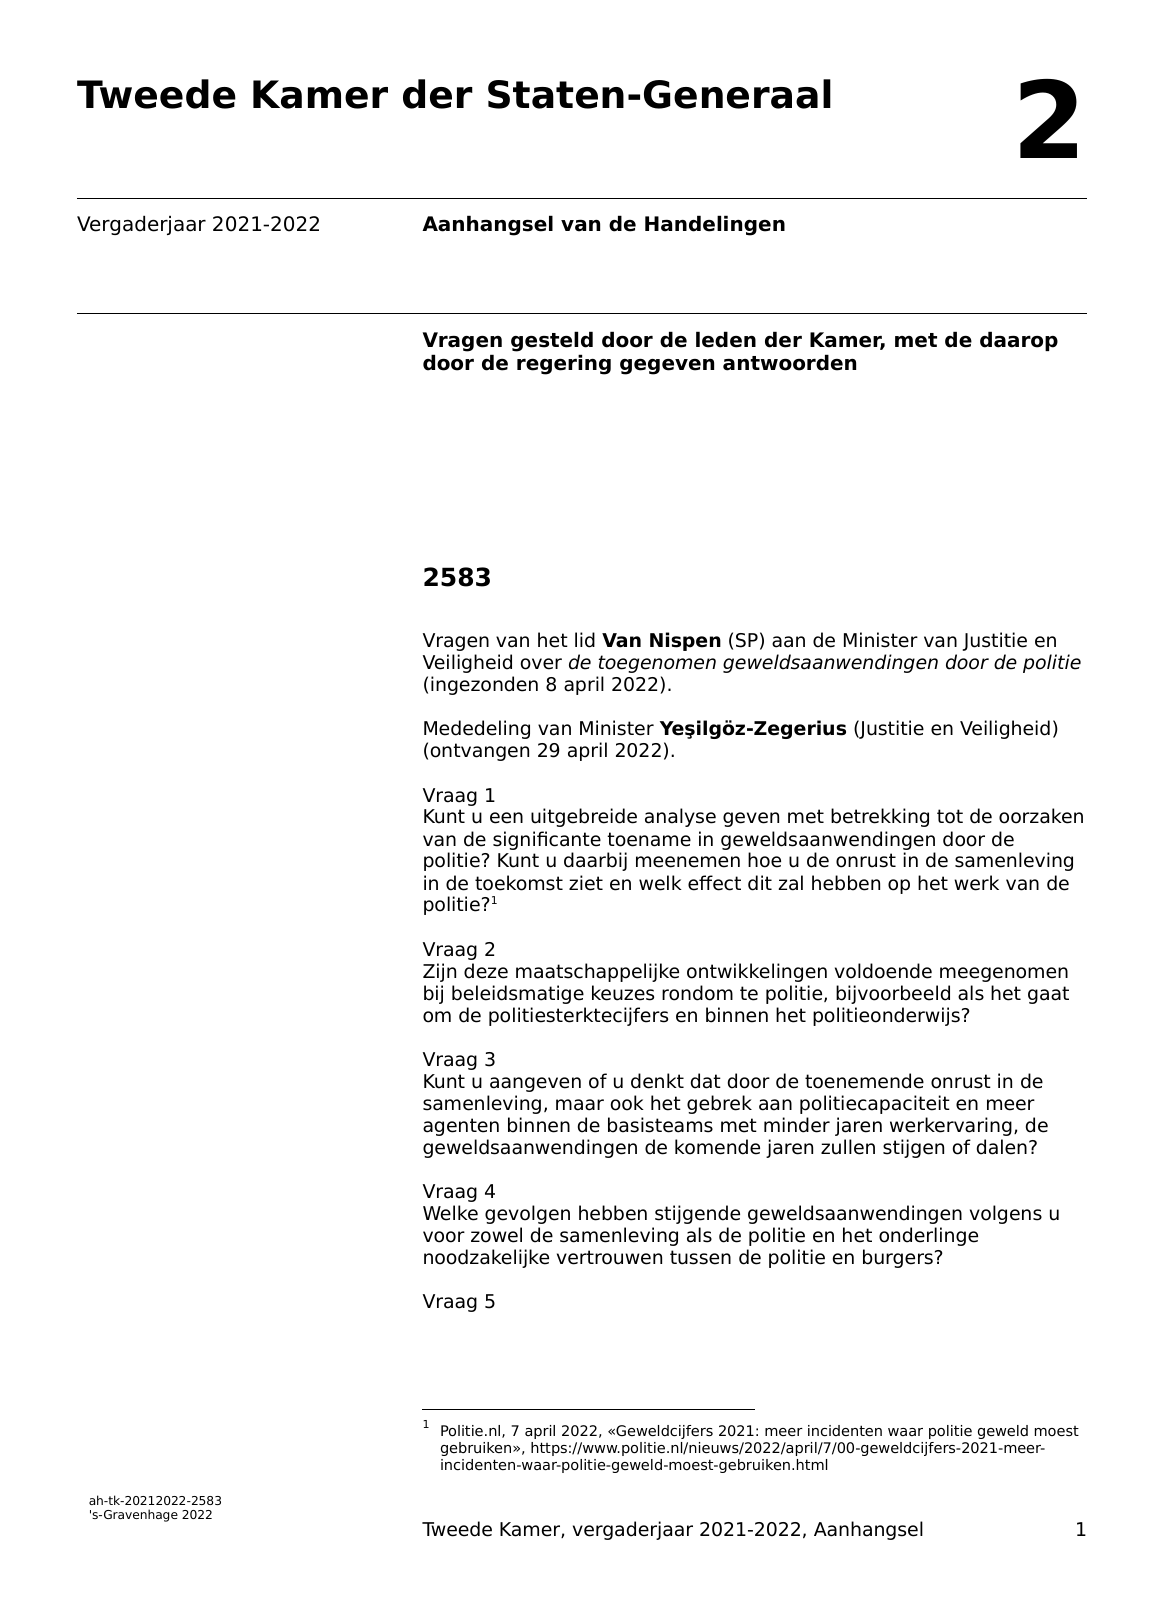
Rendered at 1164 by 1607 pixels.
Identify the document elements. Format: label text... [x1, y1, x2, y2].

table_cell [77, 314, 422, 375]
text Vraag 5 [422, 1291, 1087, 1313]
table_cell Vergaderjaar 2021-2022 [77, 199, 422, 313]
text Vraag 1 [422, 784, 1087, 806]
text Politie.nl, 7 april 2022, «Geweldcijfers 2021: meer incidenten waar politie geweld moest gebruiken», https://www.politie.nl/nieuws/2022/april/7/00-geweldcijfers-2021-meer-incidenten-waar-politie-geweld-moest-gebruiken.html [422, 1418, 1087, 1474]
text Vraag 2 [422, 938, 1087, 961]
text Mededeling van Minister Yeşilgöz-Zegerius (Justitie en Veiligheid) (ontvangen 29 april 2022). [422, 718, 1087, 762]
table_header 2 [886, 59, 1087, 198]
text Vragen van het lid Van Nispen (SP) aan de Minister van Justitie en Veiligheid over de toegenomen geweldsaanwendingen door de politie (ingezonden 8 april 2022). [422, 630, 1087, 696]
text Kunt u een uitgebreide analyse geven met betrekking tot de oorzaken van de significante toename in geweldsaanwendingen door de politie? Kunt u daarbij meenemen hoe u de onrust in de samenleving in de toekomst ziet en welk effect dit zal hebben op het werk van de politie? [422, 806, 1087, 916]
text Vraag 3 [422, 1049, 1087, 1071]
text Vraag 4 [422, 1181, 1087, 1203]
table_header Tweede Kamer der Staten-Generaal [77, 59, 886, 198]
table_cell Aanhangsel van de Handelingen [422, 199, 1087, 313]
text 2583 [422, 563, 1087, 592]
text ah-tk-20212022-2583 [88, 1494, 323, 1508]
text Zijn deze maatschappelijke ontwikkelingen voldoende meegenomen bij beleidsmatige keuzes rondom te politie, bijvoorbeeld als het gaat om de politiesterktecijfers en binnen het politieonderwijs? [422, 961, 1087, 1026]
text Welke gevolgen hebben stijgende geweldsaanwendingen volgens u voor zowel de samenleving als de politie en het onderlinge noodzakelijke vertrouwen tussen de politie en burgers? [422, 1203, 1087, 1269]
text 's-Gravenhage 2022 [88, 1508, 323, 1522]
text Kunt u aangeven of u denkt dat door de toenemende onrust in de samenleving, maar ook het gebrek aan politiecapaciteit en meer agenten binnen de basisteams met minder jaren werkervaring, de geweldsaanwendingen de komende jaren zullen stijgen of dalen? [422, 1071, 1087, 1158]
table_cell Vragen gesteld door de leden der Kamer, met de daarop door de regering gegeven antwoorden [422, 314, 1087, 375]
